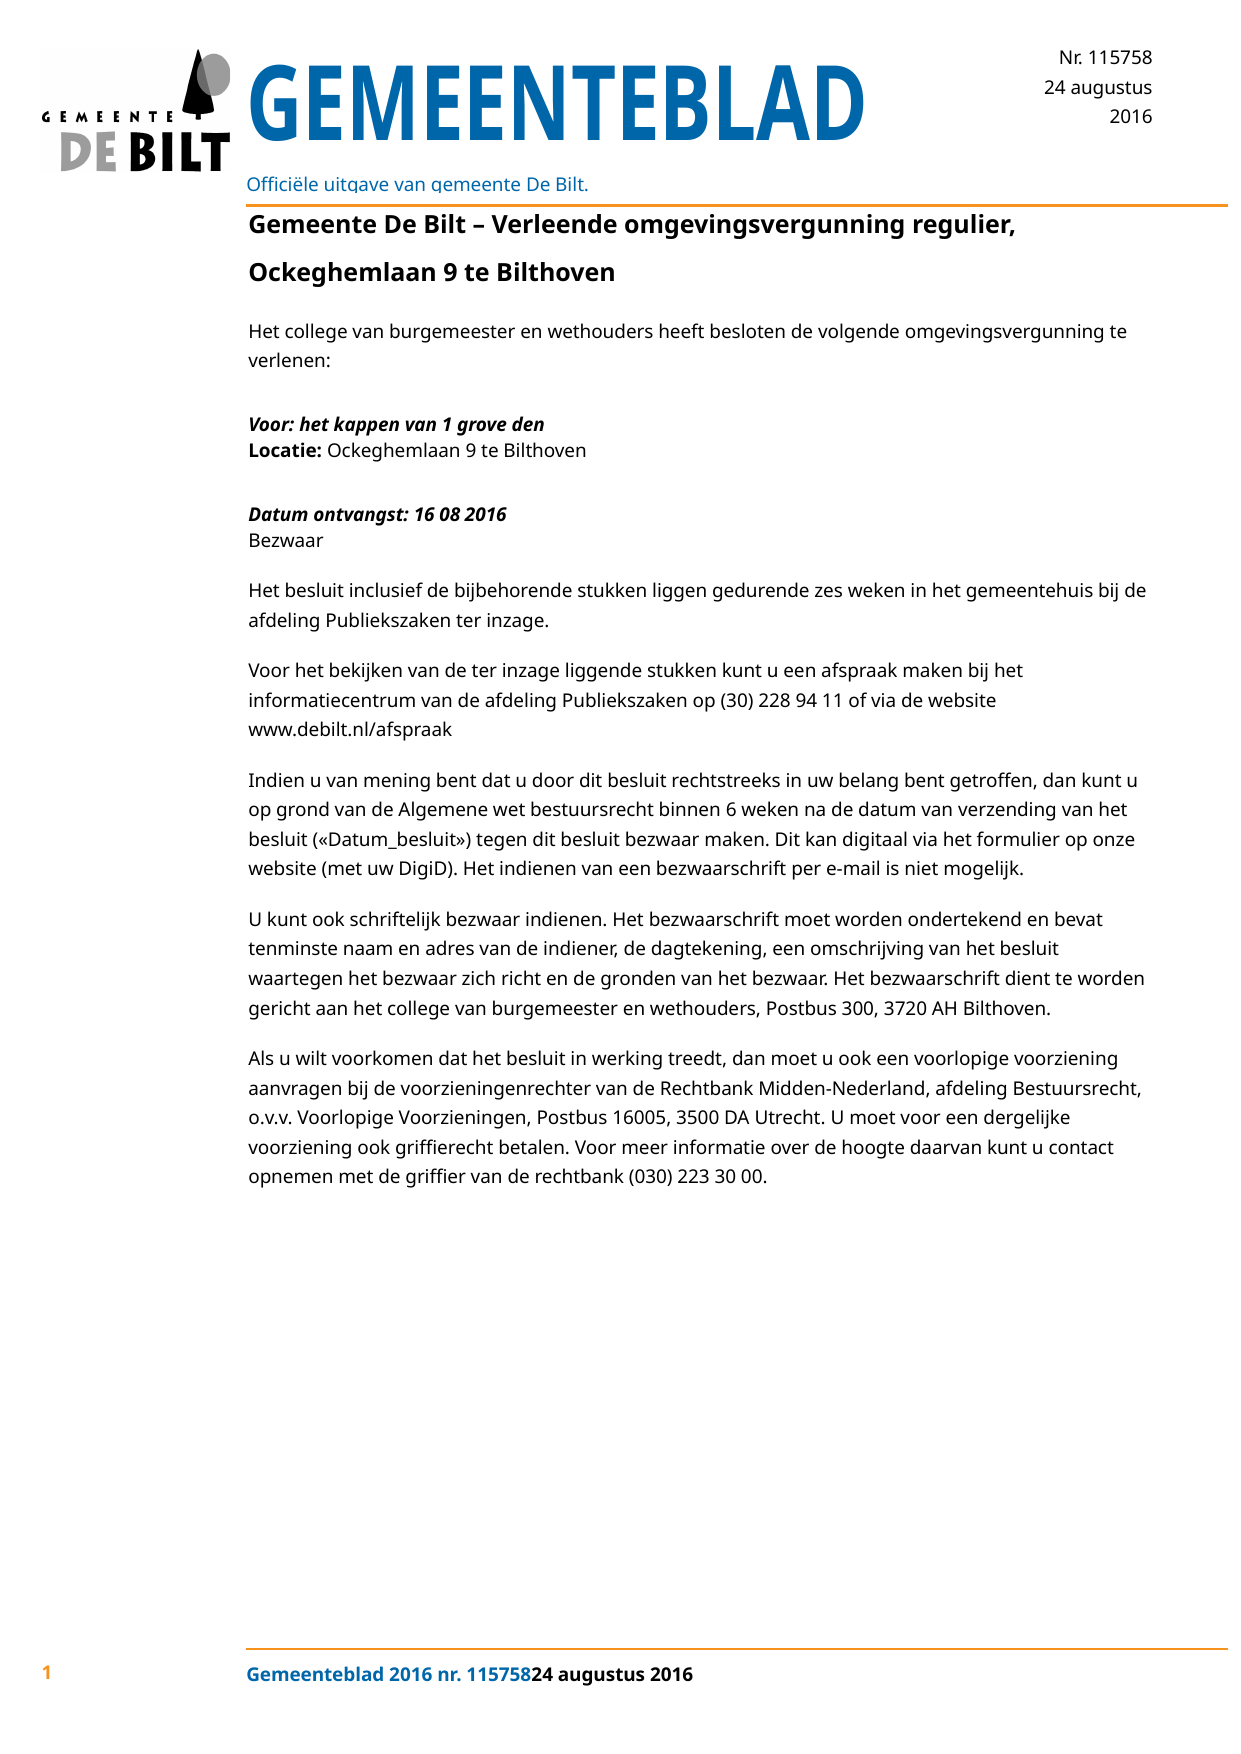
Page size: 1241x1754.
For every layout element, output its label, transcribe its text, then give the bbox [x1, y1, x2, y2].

text Voor het bekijken van de ter inzage liggende stukken kunt u een afspraak maken bij het informatiecentrum van de afdeling Publiekszaken op (30) 228 94 11 of via de website www.debilt.nl/afspraak [248, 657, 1152, 742]
text Gemeente De Bilt – Verleende omgevingsvergunning regulier, Ockeghemlaan 9 te Bilthoven [248, 207, 1152, 288]
text Bezwaar [248, 527, 1152, 553]
text Locatie: Ockeghemlaan 9 te Bilthoven [248, 437, 1152, 463]
text Als u wilt voorkomen dat het besluit in werking treedt, dan moet u ook een voorlopige voorziening aanvragen bij de voorzieningenrechter van de Rechtbank Midden-Nederland, afdeling Bestuursrecht, o.v.v. Voorlopige Voorzieningen, Postbus 16005, 3500 DA Utrecht. U moet voor een dergelijke voorziening ook griffierecht betalen. Voor meer informatie over de hoogte daarvan kunt u contact opnemen met de griffier van de rechtbank (030) 223 30 00. [248, 1045, 1152, 1189]
text Indien u van mening bent dat u door dit besluit rechtstreeks in uw belang bent getroffen, dan kunt u op grond van de Algemene wet bestuursrecht binnen 6 weken na de datum van verzending van het besluit («Datum_besluit») tegen dit besluit bezwaar maken. Dit kan digitaal via het formulier op onze website (met uw DigiD). Het indienen van een bezwaarschrift per e-mail is niet mogelijk. [248, 767, 1152, 881]
text Voor: het kappen van 1 grove den [248, 411, 1152, 437]
text Het besluit inclusief de bijbehorende stukken liggen gedurende zes weken in het gemeentehuis bij de afdeling Publiekszaken ter inzage. [248, 577, 1152, 633]
text Datum ontvangst: 16 08 2016 [248, 501, 1152, 527]
text Het college van burgemeester en wethouders heeft besloten de volgende omgevingsvergunning te verlenen: [248, 318, 1152, 373]
text U kunt ook schriftelijk bezwaar indienen. Het bezwaarschrift moet worden ondertekend en bevat tenminste naam en adres van de indiener, de dagtekening, een omschrijving van het besluit waartegen het bezwaar zich richt en de gronden van het bezwaar. Het bezwaarschrift dient te worden gericht aan het college van burgemeester en wethouders, Postbus 300, 3720 AH Bilthoven. [248, 906, 1152, 1021]
picture [41, 47, 231, 172]
